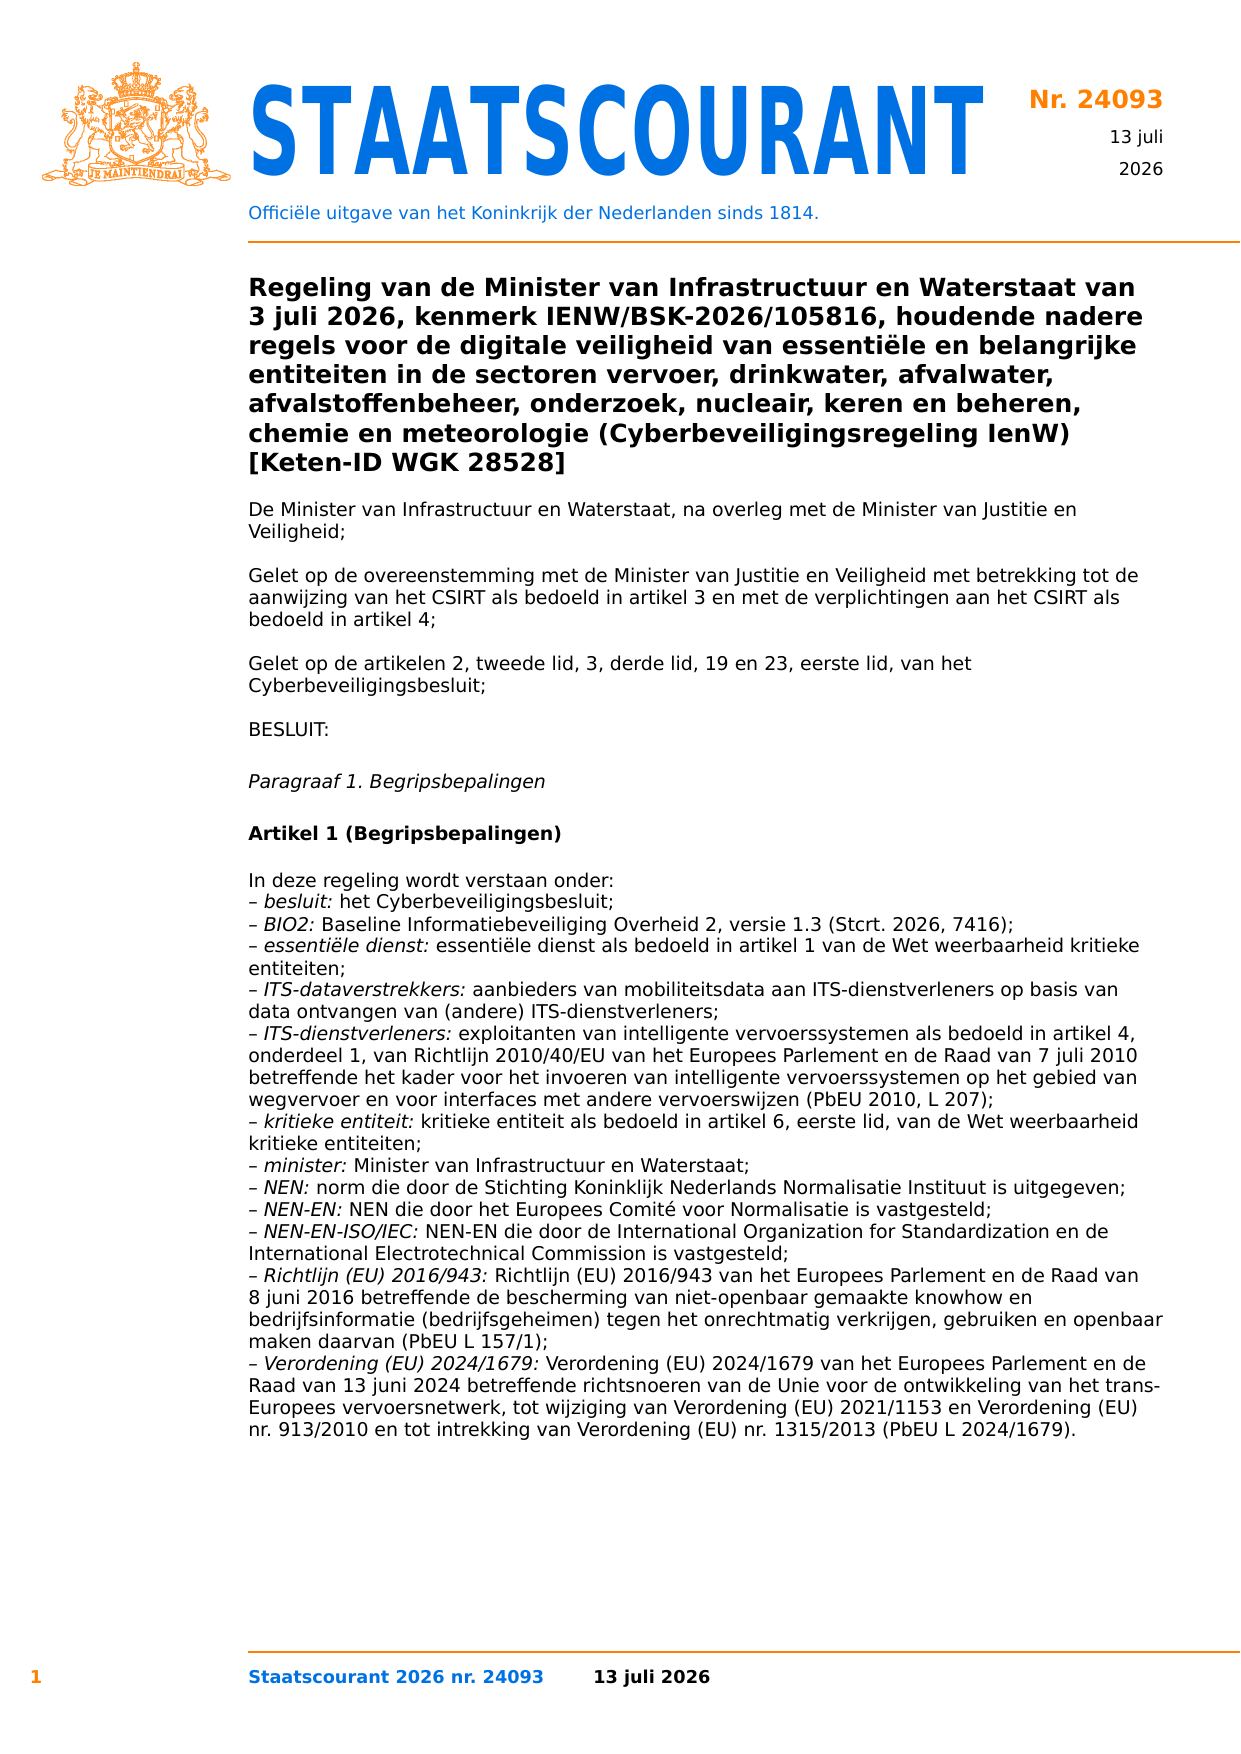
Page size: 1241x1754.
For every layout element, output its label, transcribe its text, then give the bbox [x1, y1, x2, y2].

text BESLUIT: [248, 718, 1163, 741]
text – ITS-dienstverleners: exploitanten van intelligente vervoerssystemen als bedoeld in artikel 4, onderdeel 1, van Richtlijn 2010/40/EU van het Europees Parlement en de Raad van 7 juli 2010 betreffende het kader voor het invoeren van intelligente vervoerssystemen op het gebied van wegvervoer en voor interfaces met andere vervoerswijzen (PbEU 2010, L 207); [248, 1023, 1163, 1111]
text Gelet op de artikelen 2, tweede lid, 3, derde lid, 19 en 23, eerste lid, van het Cyberbeveiligingsbesluit; [248, 653, 1163, 697]
picture [41, 62, 231, 186]
table_cell 13 juli [998, 121, 1240, 153]
table_cell Officiële uitgave van het Koninkrijk der Nederlanden sinds 1814. [248, 203, 1240, 241]
text – Richtlijn (EU) 2016/943: Richtlijn (EU) 2016/943 van het Europees Parlement en de Raad van 8 juni 2016 betreffende de bescherming van niet-openbaar gemaakte knowhow en bedrijfsinformatie (bedrijfsgeheimen) tegen het onrechtmatig verkrijgen, gebruiken en openbaar maken daarvan (PbEU L 157/1); [248, 1265, 1163, 1353]
table_header [25, 62, 248, 241]
text In deze regeling wordt verstaan onder: [248, 869, 1163, 891]
text – essentiële dienst: essentiële dienst als bedoeld in artikel 1 van de Wet weerbaarheid kritieke entiteiten; [248, 935, 1163, 979]
text – BIO2: Baseline Informatiebeveiliging Overheid 2, versie 1.3 (Stcrt. 2026, 7416); [248, 913, 1163, 935]
table_header STAATSCOURANT [248, 62, 998, 203]
table_cell 2026 [998, 153, 1240, 203]
text – Verordening (EU) 2024/1679: Verordening (EU) 2024/1679 van het Europees Parlement en de Raad van 13 juni 2024 betreffende richtsnoeren van de Unie voor de ontwikkeling van het trans-Europees vervoersnetwerk, tot wijziging van Verordening (EU) 2021/1153 en Verordening (EU) nr. 913/2010 en tot intrekking van Verordening (EU) nr. 1315/2013 (PbEU L 2024/1679). [248, 1353, 1163, 1441]
text – minister: Minister van Infrastructuur en Waterstaat; [248, 1155, 1163, 1177]
text – ITS-dataverstrekkers: aanbieders van mobiliteitsdata aan ITS-dienstverleners op basis van data ontvangen van (andere) ITS-dienstverleners; [248, 979, 1163, 1023]
subtitle Paragraaf 1. Begripsbepalingen [248, 771, 1163, 792]
text – kritieke entiteit: kritieke entiteit als bedoeld in artikel 6, eerste lid, van de Wet weerbaarheid kritieke entiteiten; [248, 1111, 1163, 1155]
text De Minister van Infrastructuur en Waterstaat, na overleg met de Minister van Justitie en Veiligheid; [248, 499, 1163, 543]
subtitle Regeling van de Minister van Infrastructuur en Waterstaat van 3 juli 2026, kenmerk IENW/BSK-2026/105816, houdende nadere regels voor de digitale veiligheid van essentiële en belangrijke entiteiten in de sectoren vervoer, drinkwater, afvalwater, afvalstoffenbeheer, onderzoek, nucleair, keren en beheren, chemie en meteorologie (Cyberbeveiligingsregeling IenW) [Keten-ID WGK 28528] [248, 273, 1163, 477]
subtitle Artikel 1 (Begripsbepalingen) [248, 822, 1163, 844]
text – NEN: norm die door de Stichting Koninklijk Nederlands Normalisatie Instituut is uitgegeven; [248, 1177, 1163, 1199]
table_header Nr. 24093 [998, 62, 1240, 121]
text – NEN-EN-ISO/IEC: NEN-EN die door de International Organization for Standardization en de International Electrotechnical Commission is vastgesteld; [248, 1221, 1163, 1265]
text – NEN-EN: NEN die door het Europees Comité voor Normalisatie is vastgesteld; [248, 1199, 1163, 1221]
text – besluit: het Cyberbeveiligingsbesluit; [248, 891, 1163, 913]
text Gelet op de overeenstemming met de Minister van Justitie en Veiligheid met betrekking tot de aanwijzing van het CSIRT als bedoeld in artikel 3 en met de verplichtingen aan het CSIRT als bedoeld in artikel 4; [248, 565, 1163, 631]
